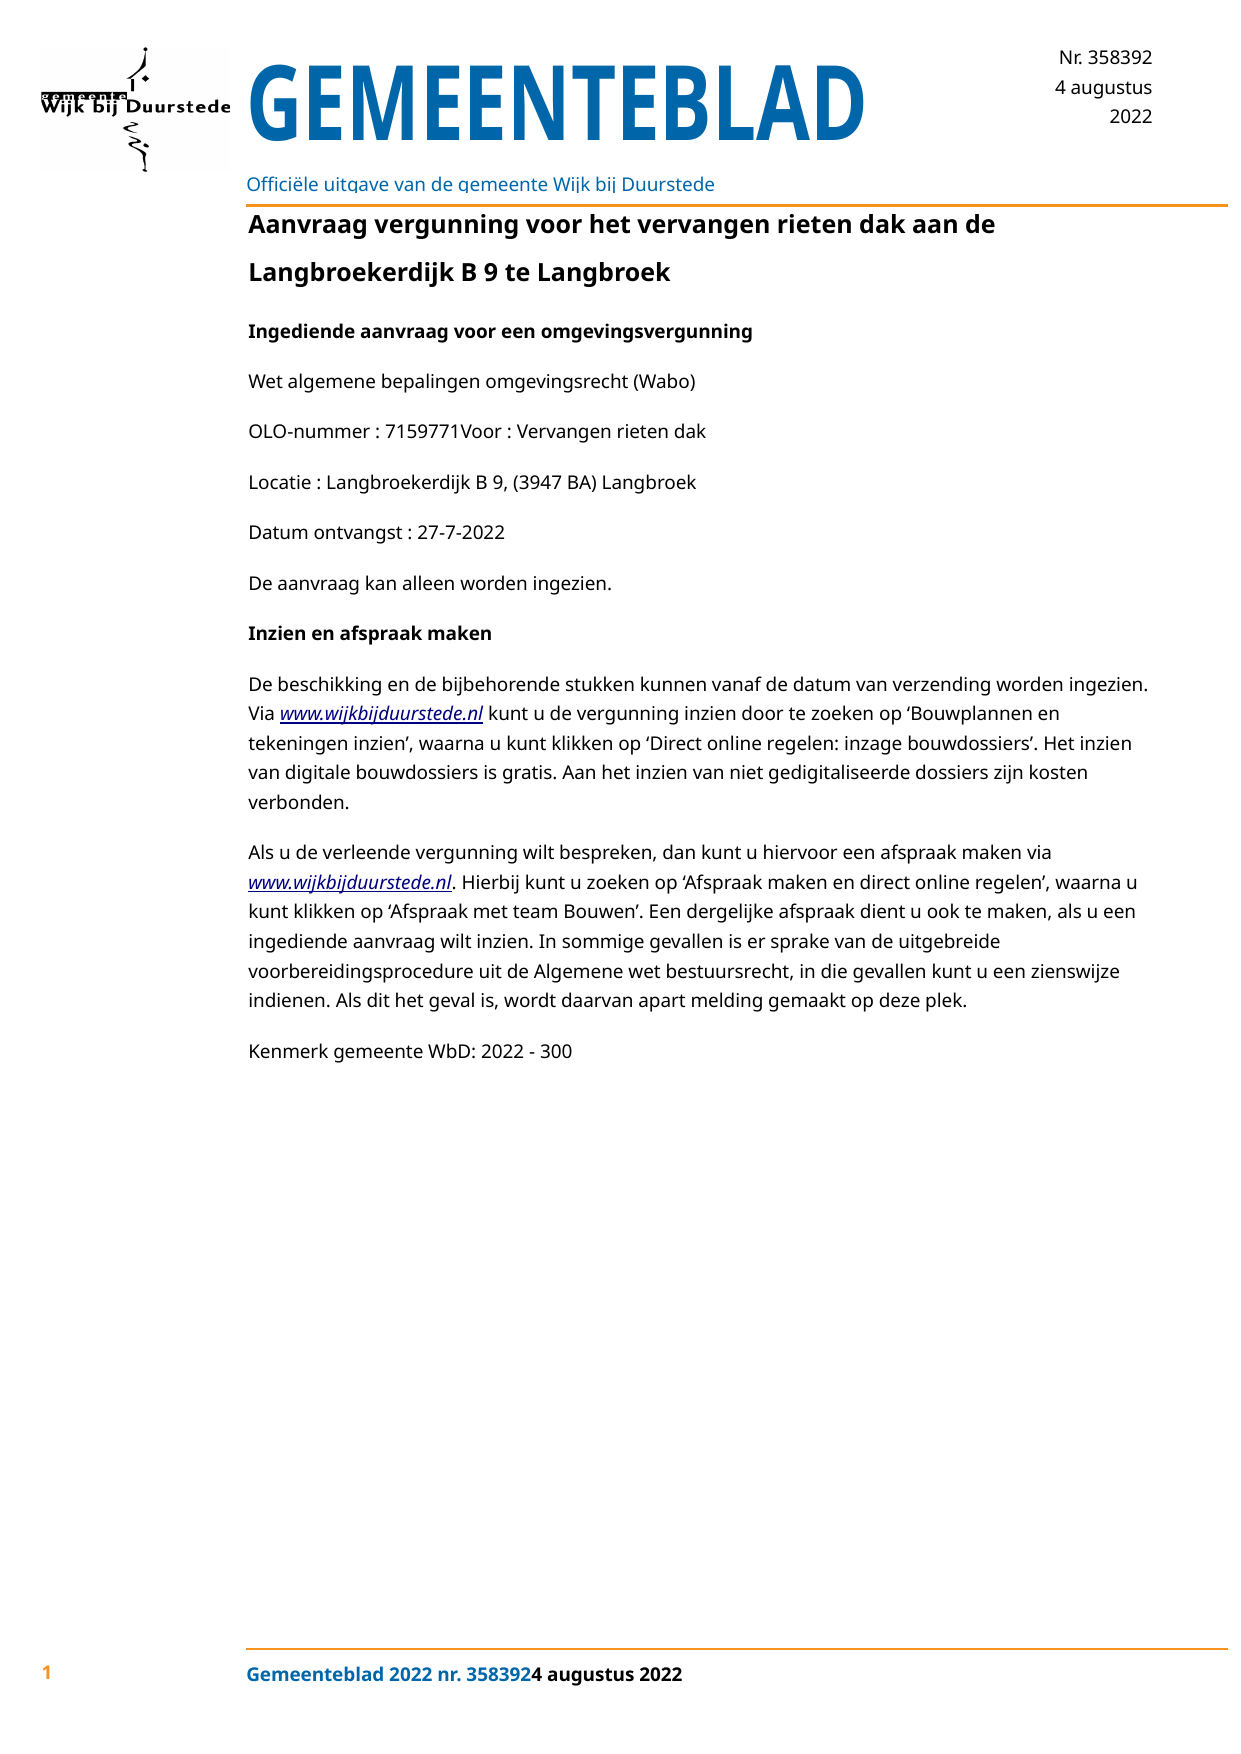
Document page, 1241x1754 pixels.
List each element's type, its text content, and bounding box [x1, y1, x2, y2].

text Wet algemene bepalingen omgevingsrecht (Wabo) [248, 368, 1152, 394]
text Als u de verleende vergunning wilt bespreken, dan kunt u hiervoor een afspraak maken via www.wijkbijduurstede.nl. Hierbij kunt u zoeken op ‘Afspraak maken en direct online regelen’, waarna u kunt klikken op ‘Afspraak met team Bouwen’. Een dergelijke afspraak dient u ook te maken, als u een ingediende aanvraag wilt inzien. In sommige gevallen is er sprake van de uitgebreide voorbereidingsprocedure uit de Algemene wet bestuursrecht, in die gevallen kunt u een zienswijze indienen. Als dit het geval is, wordt daarvan apart melding gemaakt op deze plek. [248, 839, 1152, 1013]
text OLO-nummer : 7159771Voor : Vervangen rieten dak [248, 419, 1152, 444]
text Datum ontvangst : 27-7-2022 [248, 519, 1152, 545]
text De aanvraag kan alleen worden ingezien. [248, 570, 1152, 596]
text Kenmerk gemeente WbD: 2022 - 300 [248, 1038, 1152, 1064]
text Ingediende aanvraag voor een omgevingsvergunning [248, 318, 1152, 344]
picture [41, 47, 231, 172]
text De beschikking en de bijbehorende stukken kunnen vanaf de datum van verzending worden ingezien. Via www.wijkbijduurstede.nl kunt u de vergunning inzien door te zoeken op ‘Bouwplannen en tekeningen inzien’, waarna u kunt klikken op ‘Direct online regelen: inzage bouwdossiers’. Het inzien van digitale bouwdossiers is gratis. Aan het inzien van niet gedigitaliseerde dossiers zijn kosten verbonden. [248, 671, 1152, 815]
text Locatie : Langbroekerdijk B 9, (3947 BA) Langbroek [248, 469, 1152, 495]
text Aanvraag vergunning voor het vervangen rieten dak aan de Langbroekerdijk B 9 te Langbroek [248, 207, 1152, 288]
text Inzien en afspraak maken [248, 620, 1152, 646]
